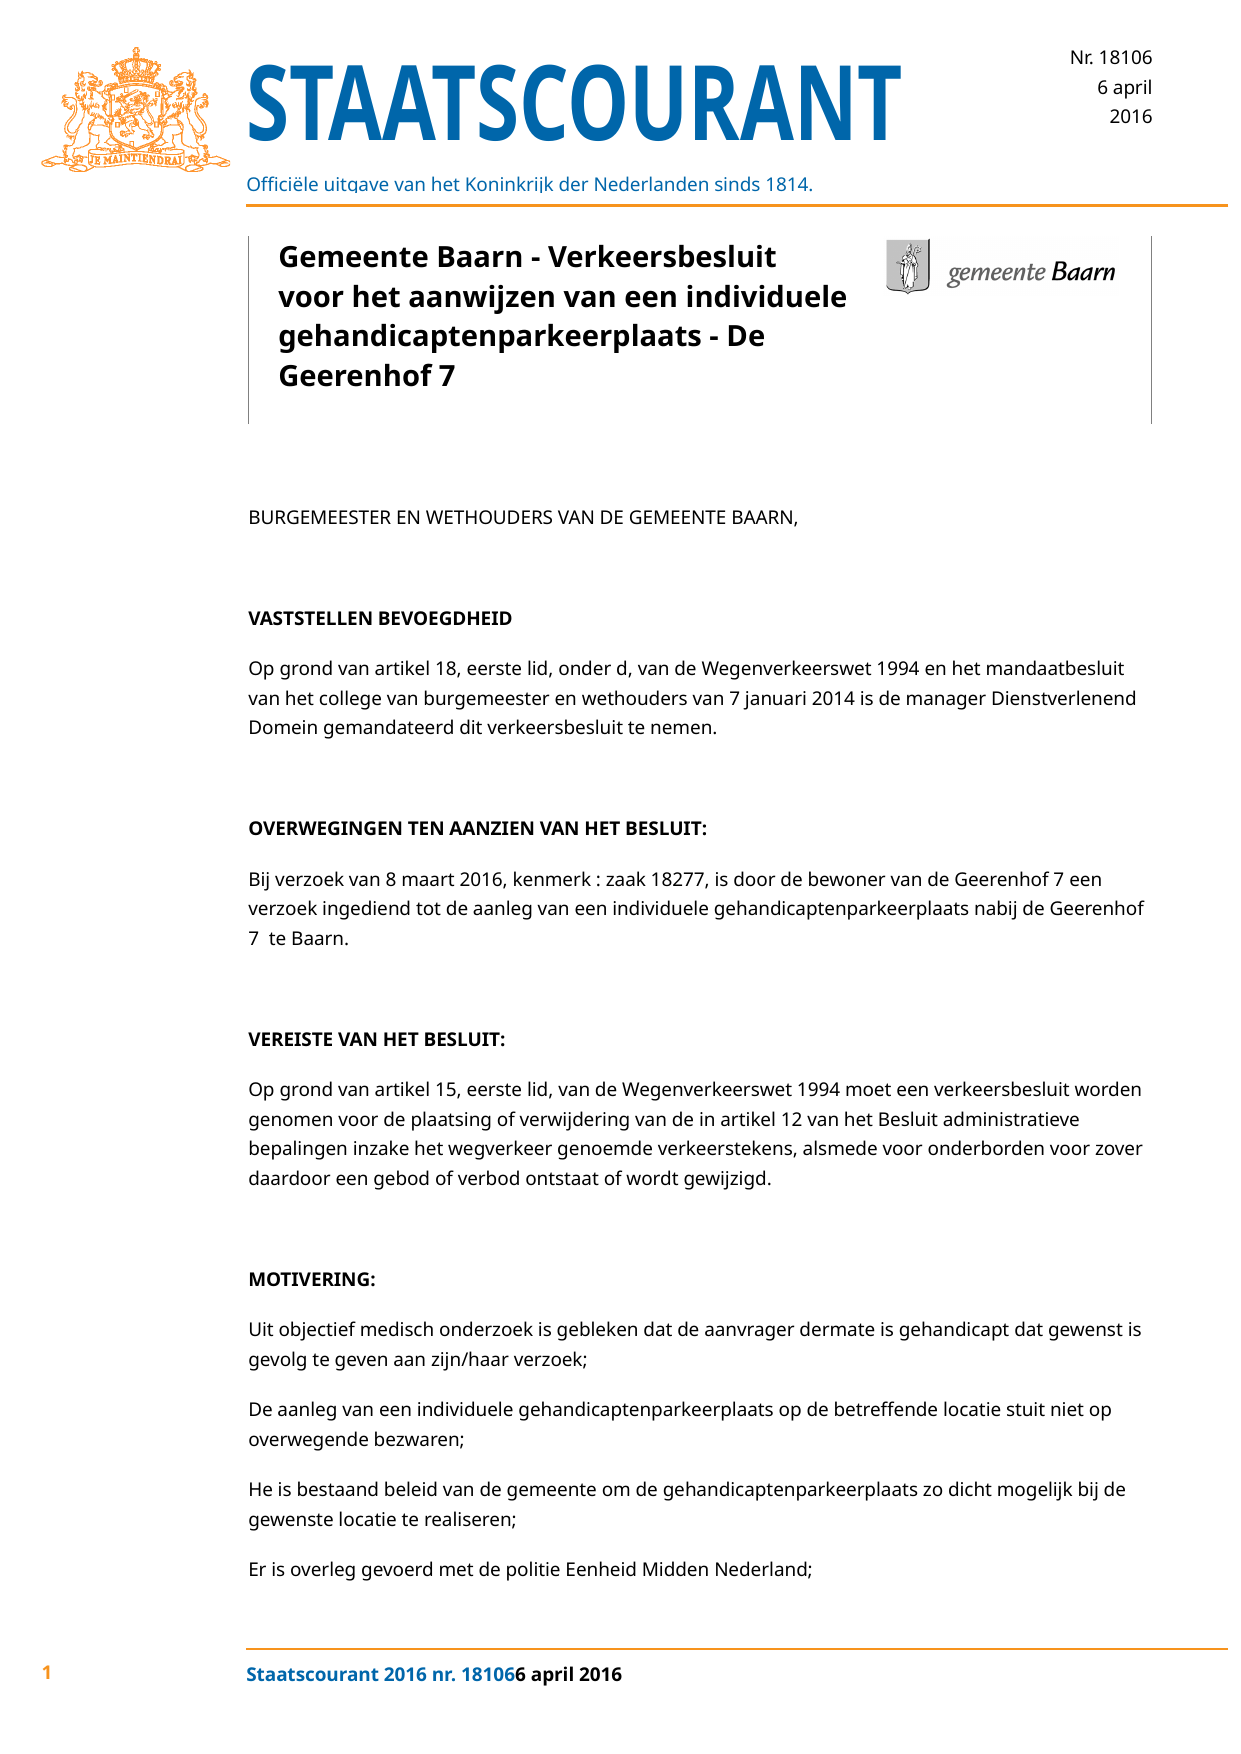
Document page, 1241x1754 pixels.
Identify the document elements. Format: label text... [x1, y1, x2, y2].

text He is bestaand beleid van de gemeente om de gehandicaptenparkeerplaats zo dicht mogelijk bij de gewenste locatie te realiseren; [248, 1476, 1152, 1531]
text De aanleg van een individuele gehandicaptenparkeerplaats op de betreffende locatie stuit niet op overwegende bezwaren; [248, 1396, 1152, 1451]
text Bij verzoek van 8 maart 2016, kenmerk : zaak 18277, is door de bewoner van de Geerenhof 7 een verzoek ingediend tot de aanleg van een individuele gehandicaptenparkeerplaats nabij de Geerenhof 7 te Baarn. [248, 866, 1152, 951]
text VEREISTE VAN HET BESLUIT: [248, 1026, 1152, 1051]
table_header [850, 236, 1151, 424]
table_header Gemeente Baarn - Verkeersbesluit voor het aanwijzen van een individuele gehandicaptenparkeerplaats - De Geerenhof 7 [249, 236, 850, 424]
text OVERWEGINGEN TEN AANZIEN VAN HET BESLUIT: [248, 815, 1152, 841]
text VASTSTELLEN BEVOEGDHEID [248, 605, 1152, 631]
text Uit objectief medisch onderzoek is gebleken dat de aanvrager dermate is gehandicapt dat gewenst is gevolg te geven aan zijn/haar verzoek; [248, 1316, 1152, 1371]
text Op grond van artikel 18, eerste lid, onder d, van de Wegenverkeerswet 1994 en het mandaatbesluit van het college van burgemeester en wethouders van 7 januari 2014 is de manager Dienstverlenend Domein gemandateerd dit verkeersbesluit te nemen. [248, 655, 1152, 740]
picture [41, 47, 231, 172]
text Op grond van artikel 15, eerste lid, van de Wegenverkeerswet 1994 moet een verkeersbesluit worden genomen voor de plaatsing of verwijdering van de in artikel 12 van het Besluit administratieve bepalingen inzake het wegverkeer genoemde verkeerstekens, alsmede voor onderborden voor zover daardoor een gebod of verbod ontstaat of wordt gewijzigd. [248, 1076, 1152, 1191]
text BURGEMEESTER EN WETHOUDERS VAN DE GEMEENTE BAARN, [248, 504, 1152, 530]
picture [882, 236, 1119, 296]
text MOTIVERING: [248, 1266, 1152, 1291]
text Er is overleg gevoerd met de politie Eenheid Midden Nederland; [248, 1556, 1152, 1582]
